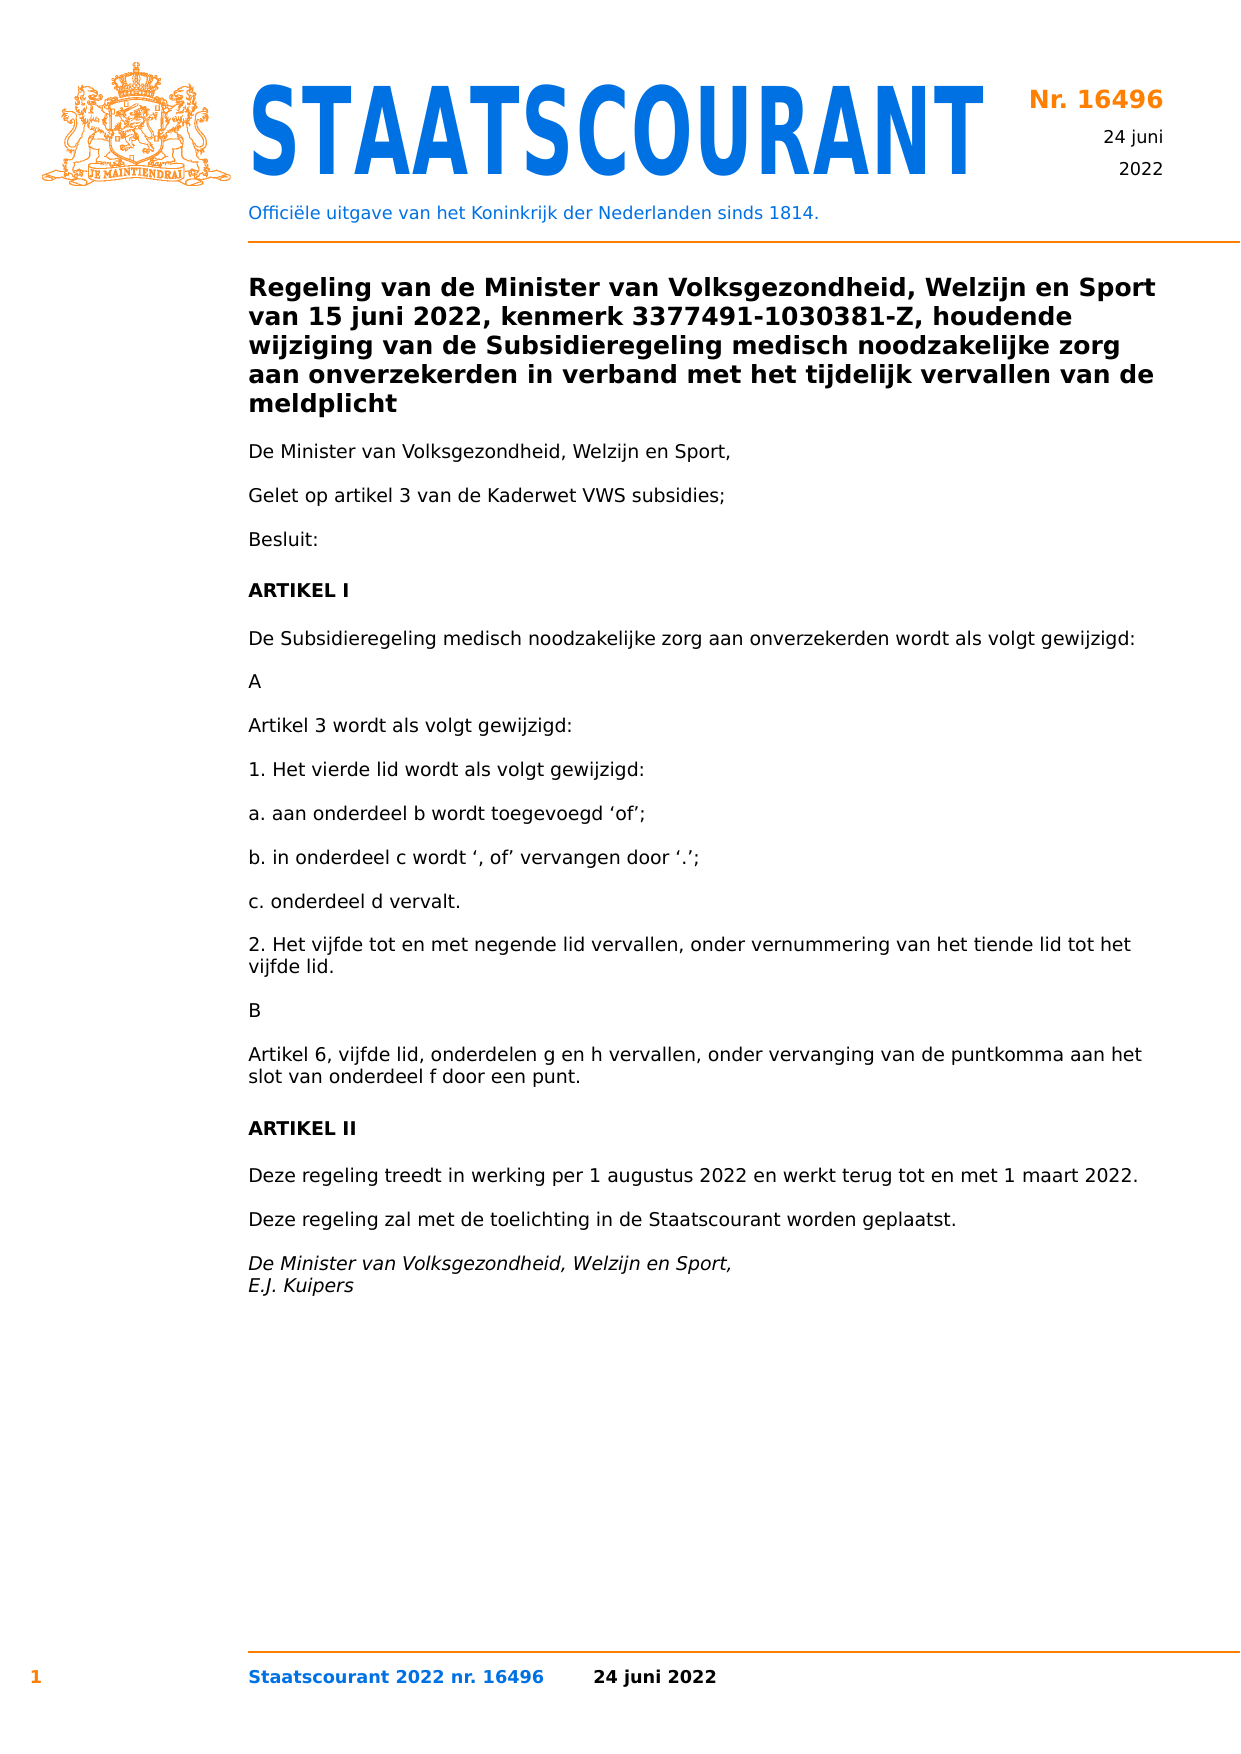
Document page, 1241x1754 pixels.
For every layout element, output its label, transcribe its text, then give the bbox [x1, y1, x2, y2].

text Gelet op artikel 3 van de Kaderwet VWS subsidies; [248, 484, 1163, 507]
text Deze regeling zal met de toelichting in de Staatscourant worden geplaatst. [248, 1209, 1163, 1231]
table_header Nr. 16496 [998, 62, 1240, 121]
table_cell 2022 [998, 153, 1240, 203]
table_cell 24 juni [998, 121, 1240, 153]
text A [248, 671, 1163, 693]
text Artikel 3 wordt als volgt gewijzigd: [248, 715, 1163, 737]
table_header STAATSCOURANT [248, 62, 998, 203]
text b. in onderdeel c wordt ‘, of’ vervangen door ‘.’; [248, 847, 1163, 869]
subtitle Regeling van de Minister van Volksgezondheid, Welzijn en Sport van 15 juni 2022, kenmerk 3377491-1030381-Z, houdende wijziging van de Subsidieregeling medisch noodzakelijke zorg aan onverzekerden in verband met het tijdelijk vervallen van de meldplicht [248, 273, 1163, 419]
text 1. Het vierde lid wordt als volgt gewijzigd: [248, 759, 1163, 781]
text Besluit: [248, 528, 1163, 550]
table_cell Officiële uitgave van het Koninkrijk der Nederlanden sinds 1814. [248, 203, 1240, 241]
text De Minister van Volksgezondheid, Welzijn en Sport, [248, 441, 1163, 463]
text c. onderdeel d vervalt. [248, 891, 1163, 912]
text Deze regeling treedt in werking per 1 augustus 2022 en werkt terug tot en met 1 maart 2022. [248, 1165, 1163, 1187]
table_header [25, 62, 248, 241]
text De Subsidieregeling medisch noodzakelijke zorg aan onverzekerden wordt als volgt gewijzigd: [248, 627, 1163, 649]
text De Minister van Volksgezondheid, Welzijn en Sport, E.J. Kuipers [248, 1253, 1163, 1297]
text Artikel 6, vijfde lid, onderdelen g en h vervallen, onder vervanging van de puntkomma aan het slot van onderdeel f door een punt. [248, 1044, 1163, 1088]
text B [248, 1000, 1163, 1022]
subtitle ARTIKEL II [248, 1118, 1163, 1140]
picture [41, 62, 231, 186]
subtitle ARTIKEL I [248, 580, 1163, 602]
text a. aan onderdeel b wordt toegevoegd ‘of’; [248, 803, 1163, 825]
text 2. Het vijfde tot en met negende lid vervallen, onder vernummering van het tiende lid tot het vijfde lid. [248, 934, 1163, 978]
